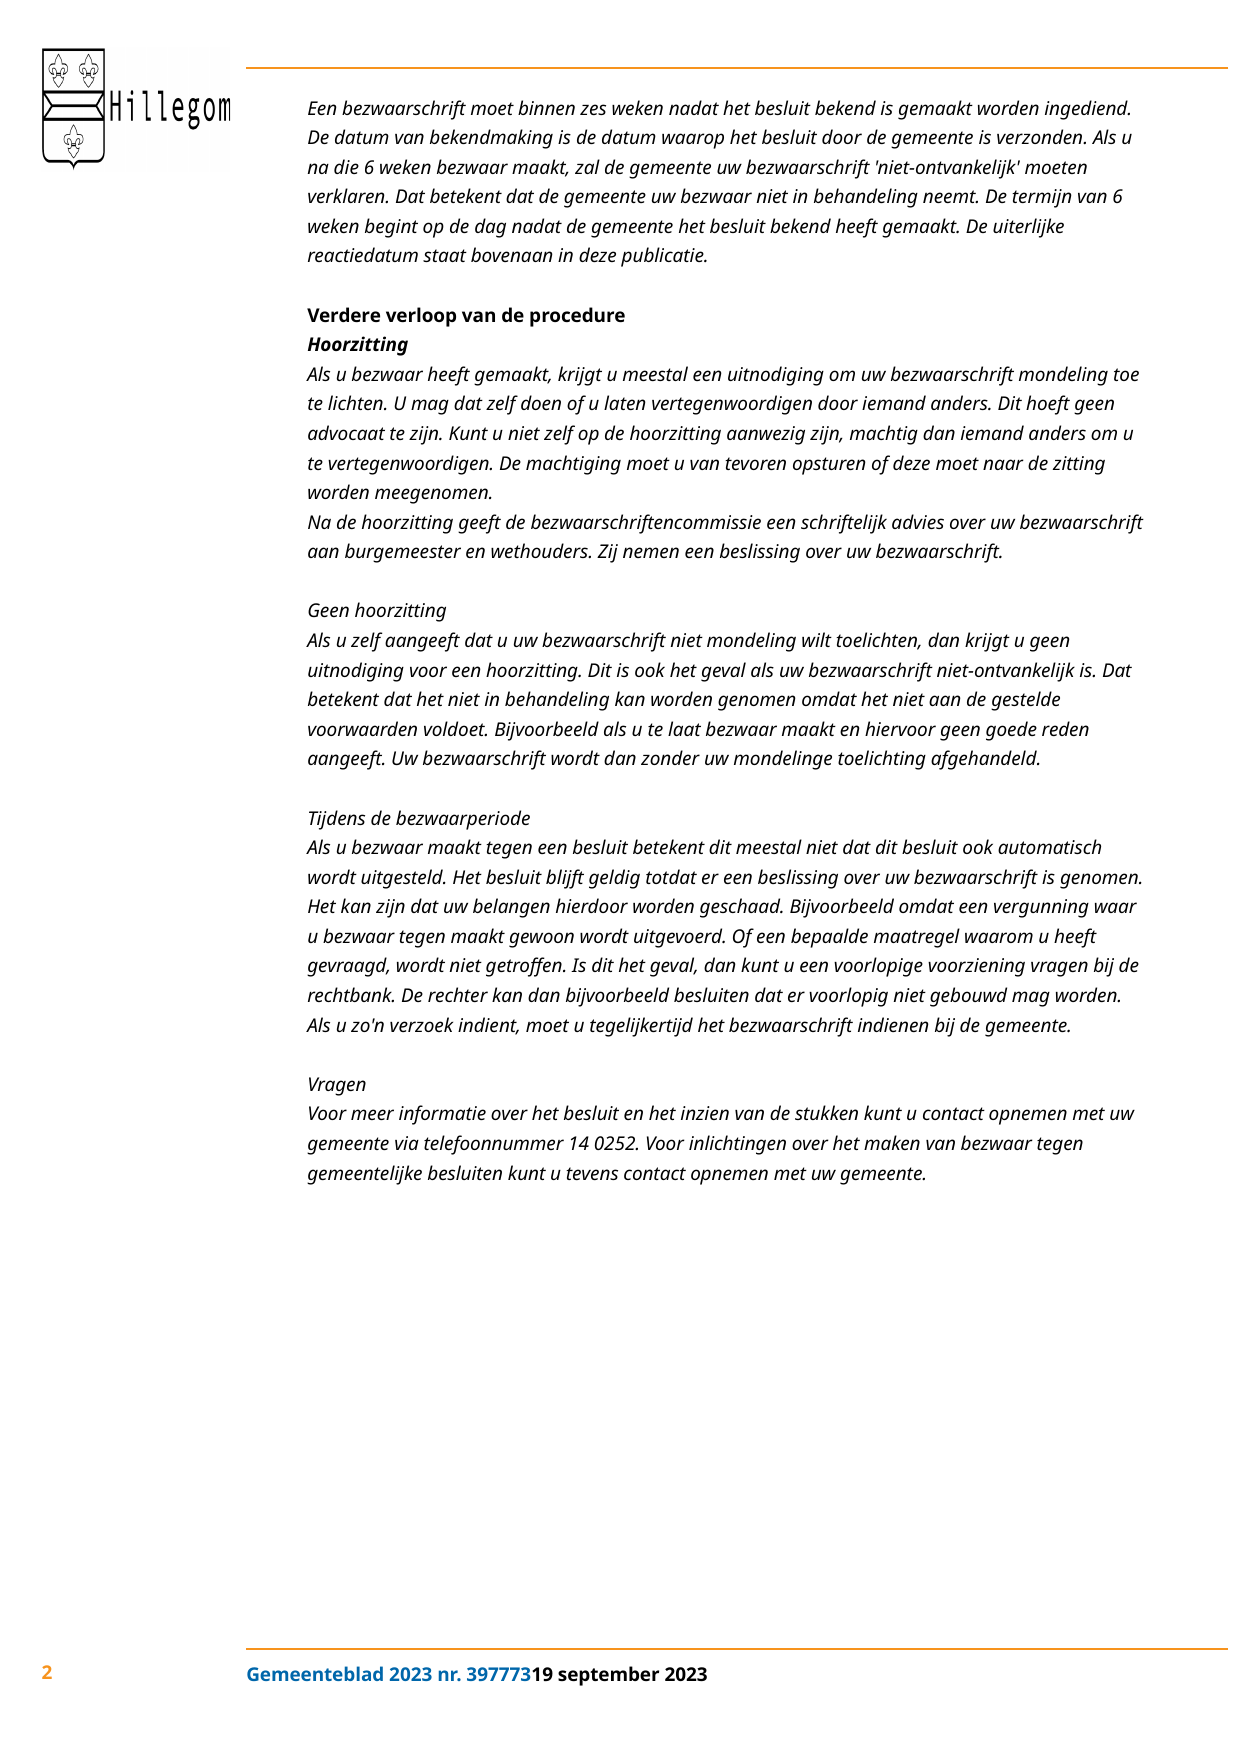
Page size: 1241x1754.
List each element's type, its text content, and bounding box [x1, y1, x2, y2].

list Hoorzitting [248, 331, 1152, 357]
list Vragen [248, 1071, 1152, 1097]
picture [41, 47, 231, 172]
list Een bezwaarschrift moet binnen zes weken nadat het besluit bekend is gemaakt worden ingediend. De datum van bekendmaking is de datum waarop het besluit door de gemeente is verzonden. Als u na die 6 weken bezwaar maakt, zal de gemeente uw bezwaarschrift 'niet-ontvankelijk' moeten verklaren. Dat betekent dat de gemeente uw bezwaar niet in behandeling neemt. De termijn van 6 weken begint op de dag nadat de gemeente het besluit bekend heeft gemaakt. De uiterlijke reactiedatum staat bovenaan in deze publicatie. [248, 95, 1152, 268]
list Voor meer informatie over het besluit en het inzien van de stukken kunt u contact opnemen met uw gemeente via telefoonnummer 14 0252. Voor inlichtingen over het maken van bezwaar tegen gemeentelijke besluiten kunt u tevens contact opnemen met uw gemeente. [248, 1101, 1152, 1186]
list Geen hoorzitting [248, 598, 1152, 623]
list Verdere verloop van de procedure [248, 302, 1152, 328]
list Na de hoorzitting geeft de bezwaarschriftencommissie een schriftelijk advies over uw bezwaarschrift aan burgemeester en wethouders. Zij nemen een beslissing over uw bezwaarschrift. [248, 509, 1152, 564]
list Als u bezwaar heeft gemaakt, krijgt u meestal een uitnodiging om uw bezwaarschrift mondeling toe te lichten. U mag dat zelf doen of u laten vertegenwoordigen door iemand anders. Dit hoeft geen advocaat te zijn. Kunt u niet zelf op de hoorzitting aanwezig zijn, machtig dan iemand anders om u te vertegenwoordigen. De machtiging moet u van tevoren opsturen of deze moet naar de zitting worden meegenomen. [248, 361, 1152, 505]
list Als u zelf aangeeft dat u uw bezwaarschrift niet mondeling wilt toelichten, dan krijgt u geen uitnodiging voor een hoorzitting. Dit is ook het geval als uw bezwaarschrift niet-ontvankelijk is. Dat betekent dat het niet in behandeling kan worden genomen omdat het niet aan de gestelde voorwaarden voldoet. Bijvoorbeeld als u te laat bezwaar maakt en hiervoor geen goede reden aangeeft. Uw bezwaarschrift wordt dan zonder uw mondelinge toelichting afgehandeld. [248, 627, 1152, 771]
list Tijdens de bezwaarperiode [248, 805, 1152, 831]
list Als u bezwaar maakt tegen een besluit betekent dit meestal niet dat dit besluit ook automatisch wordt uitgesteld. Het besluit blijft geldig totdat er een beslissing over uw bezwaarschrift is genomen. Het kan zijn dat uw belangen hierdoor worden geschaad. Bijvoorbeeld omdat een vergunning waar u bezwaar tegen maakt gewoon wordt uitgevoerd. Of een bepaalde maatregel waarom u heeft gevraagd, wordt niet getroffen. Is dit het geval, dan kunt u een voorlopige voorziening vragen bij de rechtbank. De rechter kan dan bijvoorbeeld besluiten dat er voorlopig niet gebouwd mag worden. Als u zo'n verzoek indient, moet u tegelijkertijd het bezwaarschrift indienen bij de gemeente. [248, 834, 1152, 1038]
